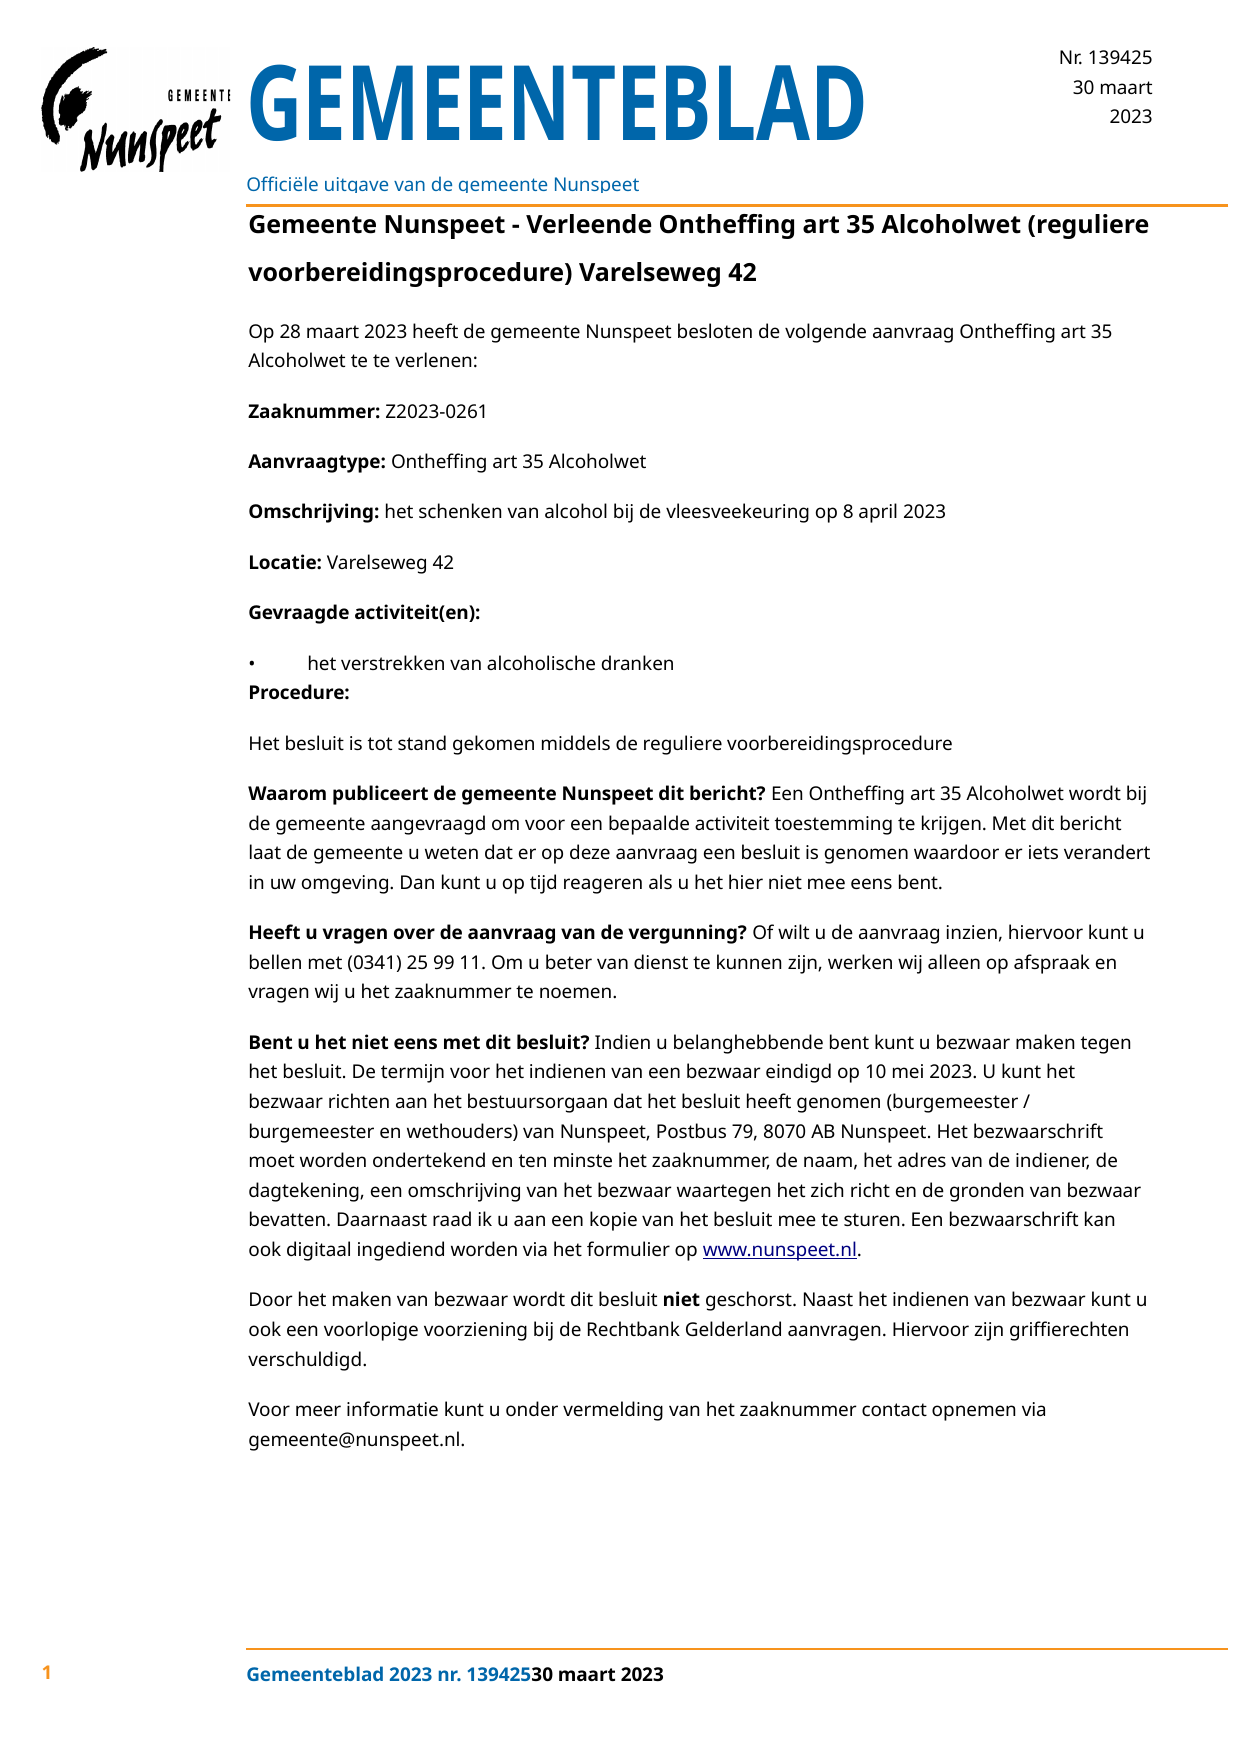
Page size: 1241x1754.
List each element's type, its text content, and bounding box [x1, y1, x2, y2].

list het verstrekken van alcoholische dranken [248, 650, 1152, 676]
text Waarom publiceert de gemeente Nunspeet dit bericht? Een Ontheffing art 35 Alcoholwet wordt bij de gemeente aangevraagd om voor een bepaalde activiteit toestemming te krijgen. Met dit bericht laat de gemeente u weten dat er op deze aanvraag een besluit is genomen waardoor er iets verandert in uw omgeving. Dan kunt u op tijd reageren als u het hier niet mee eens bent. [248, 780, 1152, 895]
text Door het maken van bezwaar wordt dit besluit niet geschorst. Naast het indienen van bezwaar kunt u ook een voorlopige voorziening bij de Rechtbank Gelderland aanvragen. Hiervoor zijn griffierechten verschuldigd. [248, 1287, 1152, 1372]
text Aanvraagtype: Ontheffing art 35 Alcoholwet [248, 448, 1152, 474]
text Bent u het niet eens met dit besluit? Indien u belanghebbende bent kunt u bezwaar maken tegen het besluit. De termijn voor het indienen van een bezwaar eindigd op 10 mei 2023. U kunt het bezwaar richten aan het bestuursorgaan dat het besluit heeft genomen (burgemeester / burgemeester en wethouders) van Nunspeet, Postbus 79, 8070 AB Nunspeet. Het bezwaarschrift moet worden ondertekend en ten minste het zaaknummer, de naam, het adres van de indiener, de dagtekening, een omschrijving van het bezwaar waartegen het zich richt en de gronden van bezwaar bevatten. Daarnaast raad ik u aan een kopie van het besluit mee te sturen. Een bezwaarschrift kan ook digitaal ingediend worden via het formulier op www.nunspeet.nl. [248, 1029, 1152, 1262]
text Op 28 maart 2023 heeft de gemeente Nunspeet besloten de volgende aanvraag Ontheffing art 35 Alcoholwet te te verlenen: [248, 318, 1152, 373]
text Locatie: Varelseweg 42 [248, 549, 1152, 575]
text Het besluit is tot stand gekomen middels de reguliere voorbereidingsprocedure [248, 730, 1152, 756]
text Voor meer informatie kunt u onder vermelding van het zaaknummer contact opnemen via gemeente@nunspeet.nl. [248, 1396, 1152, 1452]
text Procedure: [248, 679, 1152, 705]
text Heeft u vragen over de aanvraag van de vergunning? Of wilt u de aanvraag inzien, hiervoor kunt u bellen met (0341) 25 99 11. Om u beter van dienst te kunnen zijn, werken wij alleen op afspraak en vragen wij u het zaaknummer te noemen. [248, 919, 1152, 1004]
text Gevraagde activiteit(en): [248, 599, 1152, 625]
text Gemeente Nunspeet - Verleende Ontheffing art 35 Alcoholwet (reguliere voorbereidingsprocedure) Varelseweg 42 [248, 207, 1152, 288]
picture [41, 47, 231, 172]
text Zaaknummer: Z2023-0261 [248, 398, 1152, 424]
text Omschrijving: het schenken van alcohol bij de vleesveekeuring op 8 april 2023 [248, 499, 1152, 524]
